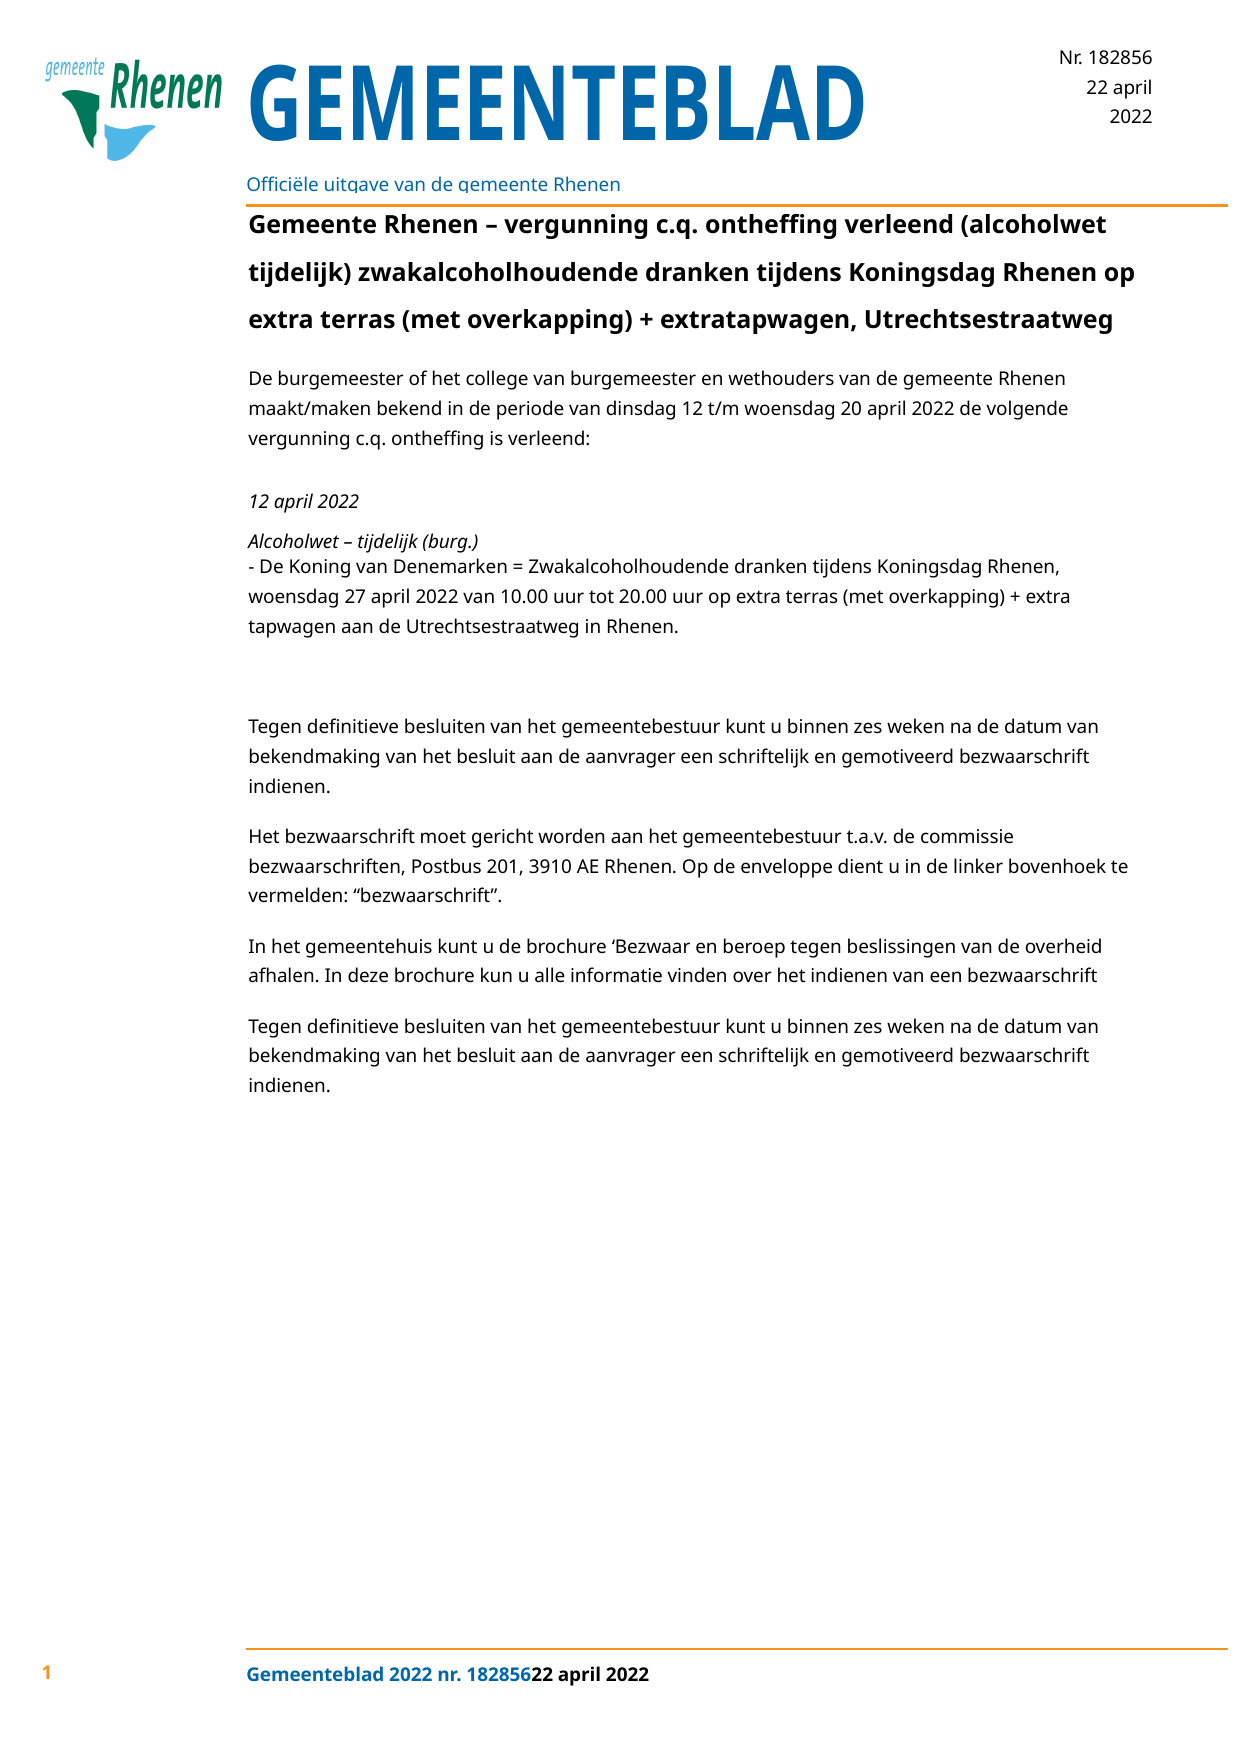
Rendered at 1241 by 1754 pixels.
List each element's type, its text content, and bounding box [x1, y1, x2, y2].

text De burgemeester of het college van burgemeester en wethouders van de gemeente Rhenen maakt/maken bekend in de periode van dinsdag 12 t/m woensdag 20 april 2022 de volgende vergunning c.q. ontheffing is verleend: [248, 366, 1152, 450]
text In het gemeentehuis kunt u de brochure ‘Bezwaar en beroep tegen beslissingen van de overheid afhalen. In deze brochure kun u alle informatie vinden over het indienen van een bezwaarschrift [248, 933, 1152, 988]
text Tegen definitieve besluiten van het gemeentebestuur kunt u binnen zes weken na de datum van bekendmaking van het besluit aan de aanvrager een schriftelijk en gemotiveerd bezwaarschrift indienen. [248, 714, 1152, 798]
picture [41, 47, 231, 172]
text - De Koning van Denemarken = Zwakalcoholhoudende dranken tijdens Koningsdag Rhenen, woensdag 27 april 2022 van 10.00 uur tot 20.00 uur op extra terras (met overkapping) + extra tapwagen aan de Utrechtsestraatweg in Rhenen. [248, 554, 1152, 638]
text Het bezwaarschrift moet gericht worden aan het gemeentebestuur t.a.v. de commissie bezwaarschriften, Postbus 201, 3910 AE Rhenen. Op de enveloppe dient u in de linker bovenhoek te vermelden: “bezwaarschrift”. [248, 823, 1152, 908]
text Alcoholwet – tijdelijk (burg.) [248, 528, 1152, 554]
text 12 april 2022 [248, 489, 1152, 514]
text Gemeente Rhenen – vergunning c.q. ontheffing verleend (alcoholwet tijdelijk) zwakalcoholhoudende dranken tijdens Koningsdag Rhenen op extra terras (met overkapping) + extratapwagen, Utrechtsestraatweg [248, 207, 1152, 336]
text Tegen definitieve besluiten van het gemeentebestuur kunt u binnen zes weken na de datum van bekendmaking van het besluit aan de aanvrager een schriftelijk en gemotiveerd bezwaarschrift indienen. [248, 1013, 1152, 1098]
